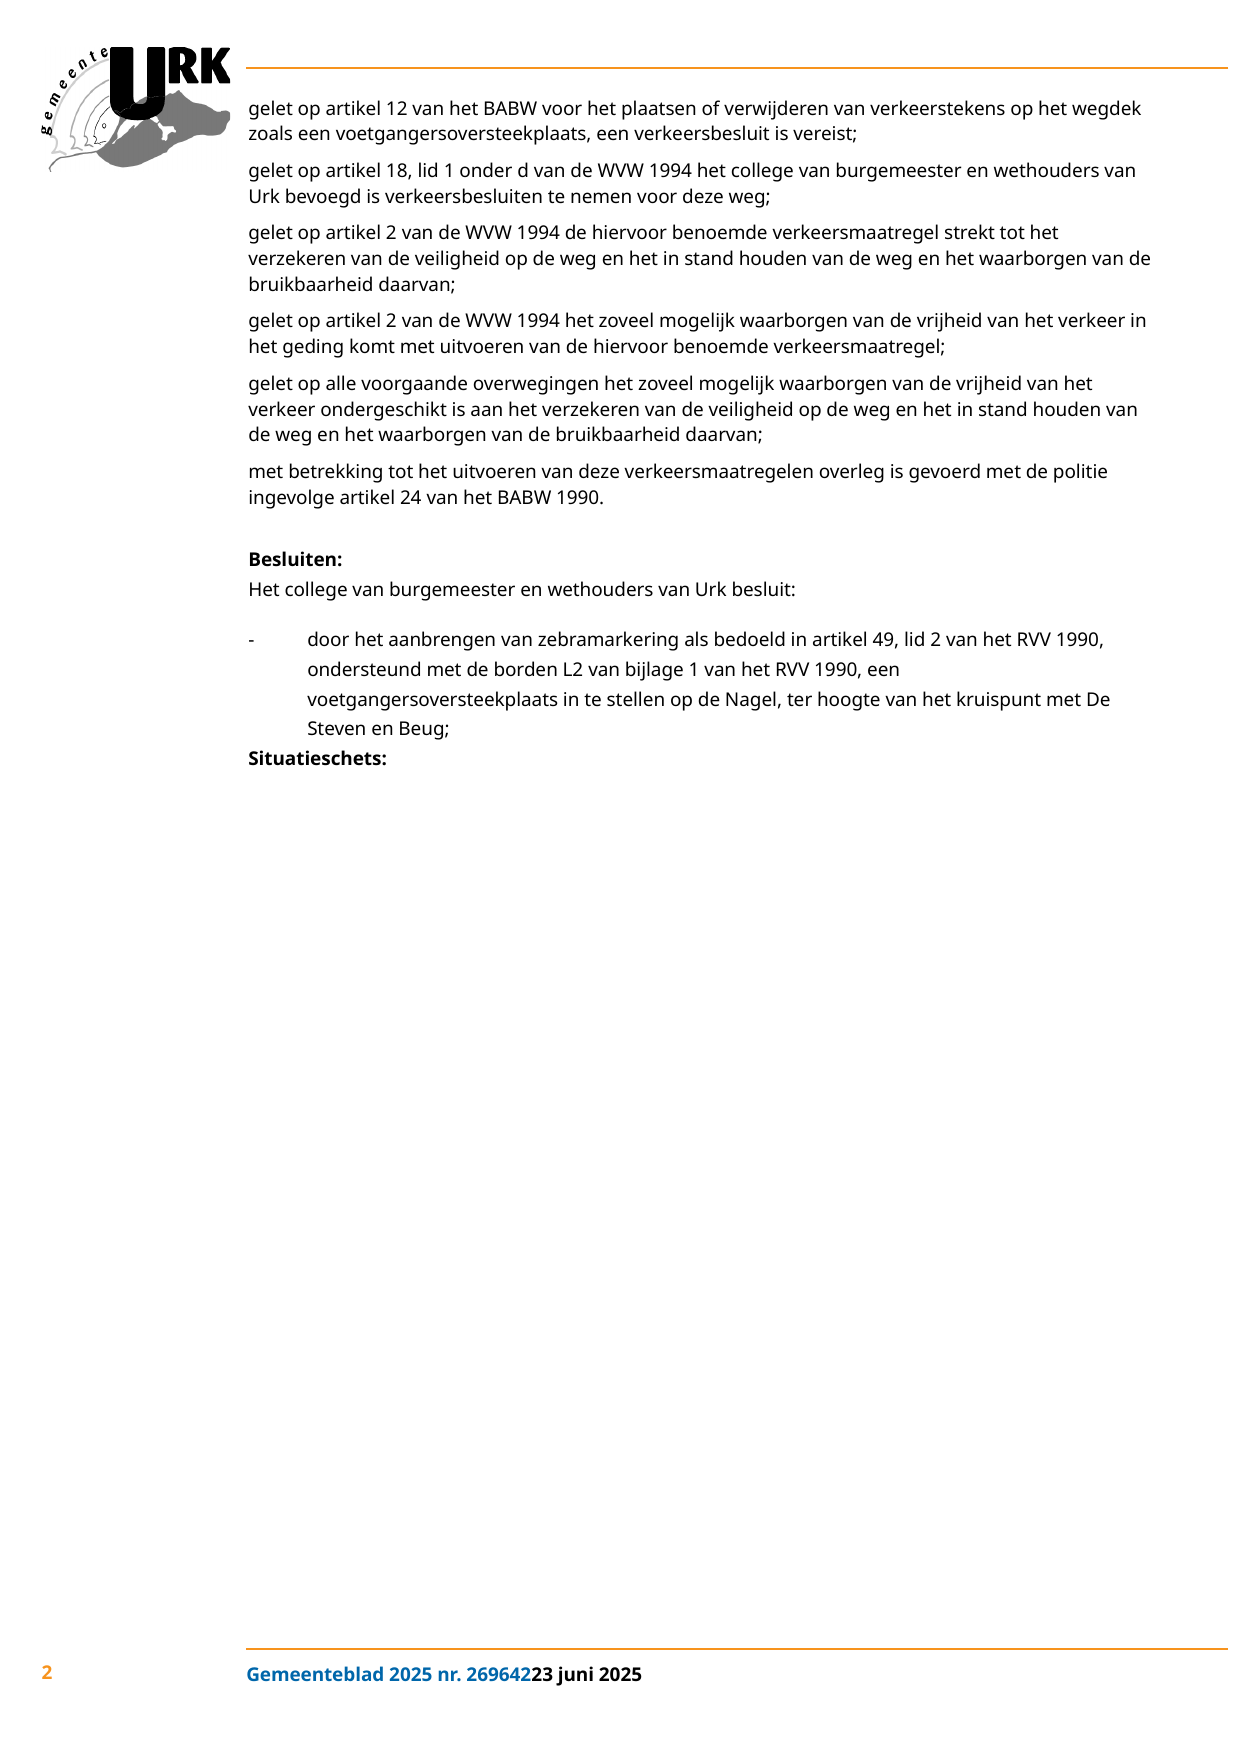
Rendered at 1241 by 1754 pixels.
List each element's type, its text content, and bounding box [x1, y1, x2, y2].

text Het college van burgemeester en wethouders van Urk besluit: [248, 576, 1152, 602]
text Besluiten: [248, 547, 1152, 572]
text gelet op alle voorgaande overwegingen het zoveel mogelijk waarborgen van de vrijheid van het verkeer ondergeschikt is aan het verzekeren van de veiligheid op de weg en het in stand houden van de weg en het waarborgen van de bruikbaarheid daarvan; [248, 370, 1152, 447]
text Situatieschets: [248, 745, 1152, 771]
text gelet op artikel 2 van de WVW 1994 de hiervoor benoemde verkeersmaatregel strekt tot het verzekeren van de veiligheid op de weg en het in stand houden van de weg en het waarborgen van de bruikbaarheid daarvan; [248, 219, 1152, 297]
text gelet op artikel 12 van het BABW voor het plaatsen of verwijderen van verkeerstekens op het wegdek zoals een voetgangersoversteekplaats, een verkeersbesluit is vereist; [248, 95, 1152, 146]
list door het aanbrengen van zebramarkering als bedoeld in artikel 49, lid 2 van het RVV 1990, ondersteund met de borden L2 van bijlage 1 van het RVV 1990, een voetgangersoversteekplaats in te stellen op de Nagel, ter hoogte van het kruispunt met De Steven en Beug; [248, 627, 1152, 741]
picture [41, 47, 231, 172]
text gelet op artikel 2 van de WVW 1994 het zoveel mogelijk waarborgen van de vrijheid van het verkeer in het geding komt met uitvoeren van de hiervoor benoemde verkeersmaatregel; [248, 308, 1152, 359]
text met betrekking tot het uitvoeren van deze verkeersmaatregelen overleg is gevoerd met de politie ingevolge artikel 24 van het BABW 1990. [248, 458, 1152, 510]
text gelet op artikel 18, lid 1 onder d van de WVW 1994 het college van burgemeester en wethouders van Urk bevoegd is verkeersbesluiten te nemen voor deze weg; [248, 157, 1152, 209]
